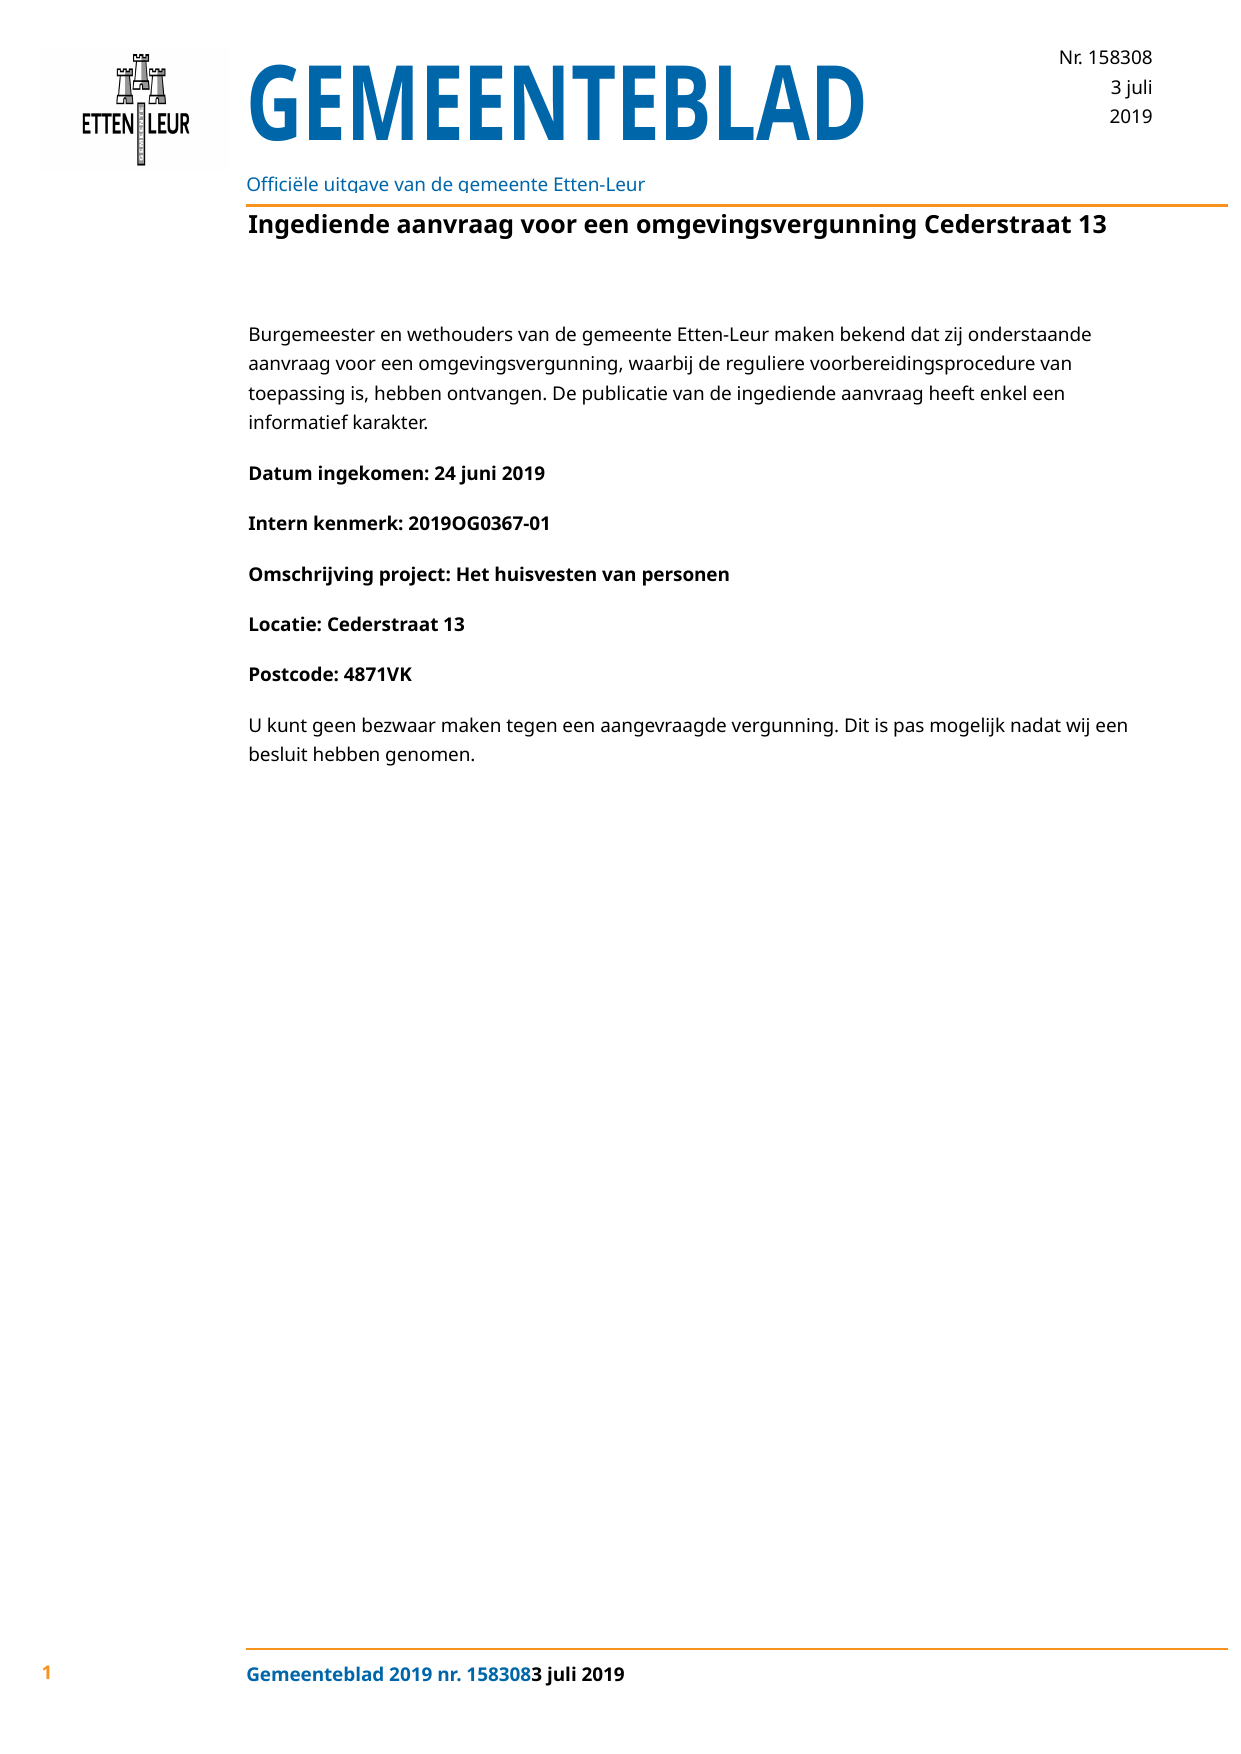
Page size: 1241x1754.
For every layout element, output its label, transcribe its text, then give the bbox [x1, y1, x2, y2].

text Postcode: 4871VK [248, 662, 1152, 687]
text Locatie: Cederstraat 13 [248, 611, 1152, 637]
text Omschrijving project: Het huisvesten van personen [248, 561, 1152, 586]
text Ingediende aanvraag voor een omgevingsvergunning Cederstraat 13 [248, 207, 1152, 241]
text Datum ingekomen: 24 juni 2019 [248, 460, 1152, 486]
text U kunt geen bezwaar maken tegen een aangevraagde vergunning. Dit is pas mogelijk nadat wij een besluit hebben genomen. [248, 712, 1152, 767]
text Burgemeester en wethouders van de gemeente Etten-Leur maken bekend dat zij onderstaande aanvraag voor een omgevingsvergunning, waarbij de reguliere voorbereidingsprocedure van toepassing is, hebben ontvangen. De publicatie van de ingediende aanvraag heeft enkel een informatief karakter. [248, 321, 1152, 435]
text Intern kenmerk: 2019OG0367-01 [248, 510, 1152, 536]
picture [41, 47, 231, 172]
